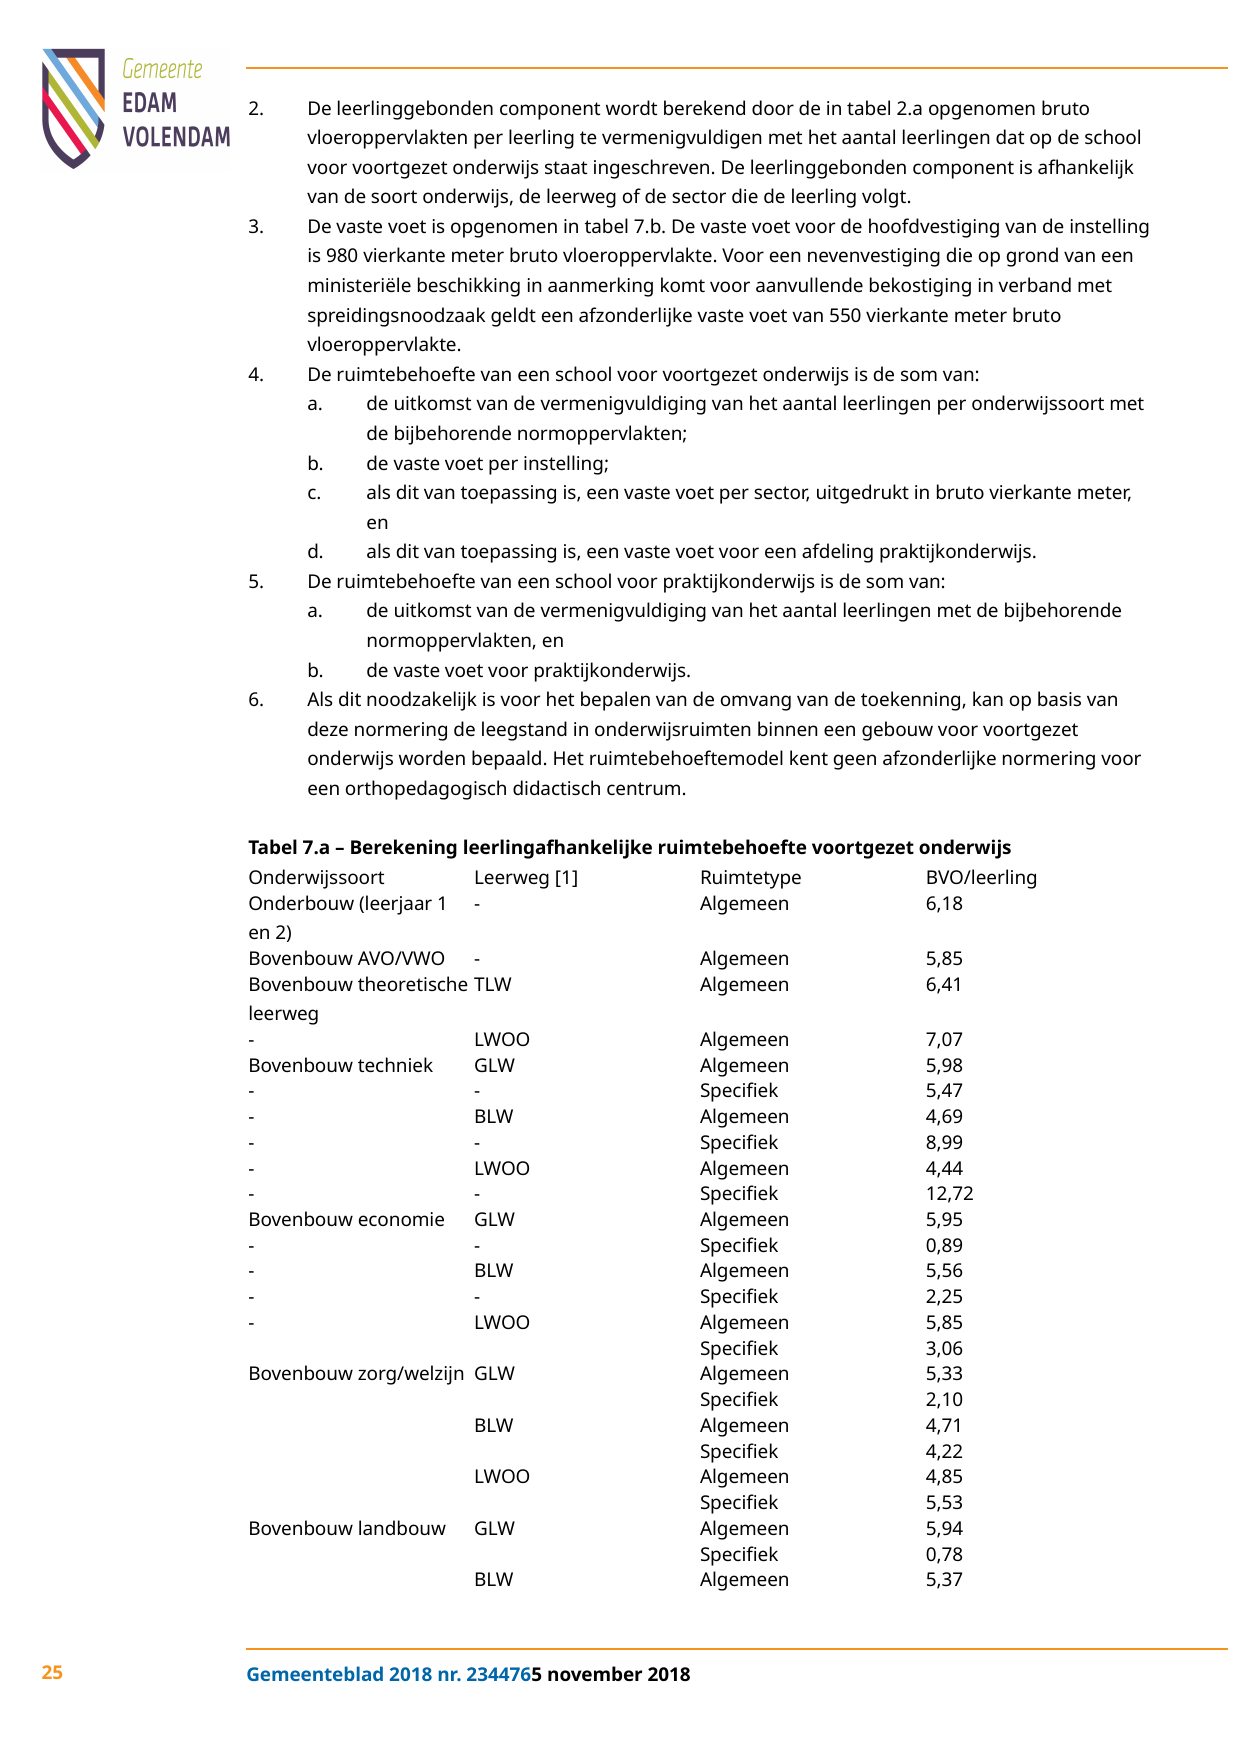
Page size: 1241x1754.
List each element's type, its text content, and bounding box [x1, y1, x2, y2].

table_cell Algemeen [700, 1026, 926, 1052]
list De leerlinggebonden component wordt berekend door de in tabel 2.a opgenomen bruto vloeroppervlakten per leerling te vermenigvuldigen met het aantal leerlingen dat op de school voor voortgezet onderwijs staat ingeschreven. De leerlinggebonden component is afhankelijk van de soort onderwijs, de leerweg of de sector die de leerling volgt. [248, 95, 1152, 209]
table_cell - [474, 945, 700, 971]
list De ruimtebehoefte van een school voor praktijkonderwijs is de som van: [248, 568, 1152, 594]
list De vaste voet is opgenomen in tabel 7.b. De vaste voet voor de hoofdvestiging van de instelling is 980 vierkante meter bruto vloeroppervlakte. Voor een nevenvestiging die op grond van een ministeriële beschikking in aanmerking komt voor aanvullende bekostiging in verband met spreidingsnoodzaak geldt een afzonderlijke vaste voet van 550 vierkante meter bruto vloeroppervlakte. [248, 213, 1152, 357]
table_cell 5,85 [926, 1309, 1152, 1335]
table_cell Specifiek [700, 1078, 926, 1103]
table_cell Specifiek [700, 1489, 926, 1515]
table_cell 2,25 [926, 1284, 1152, 1309]
table_cell 6,18 [926, 890, 1152, 945]
table_cell BLW [474, 1412, 700, 1438]
table_cell GLW [474, 1052, 700, 1078]
table_cell Algemeen [700, 1515, 926, 1541]
table_cell Algemeen [700, 1361, 926, 1386]
table_cell 5,33 [926, 1361, 1152, 1386]
table_cell LWOO [474, 1464, 700, 1489]
table_cell Algemeen [700, 1412, 926, 1438]
table_cell [248, 1438, 474, 1463]
table_cell BLW [474, 1103, 700, 1129]
table_cell - [474, 1129, 700, 1155]
list de vaste voet voor praktijkonderwijs. [307, 657, 1152, 683]
table_cell Specifiek [700, 1284, 926, 1309]
table_cell 5,37 [926, 1566, 1152, 1592]
table_cell - [248, 1078, 474, 1103]
table_cell [474, 1541, 700, 1566]
table_cell - [248, 1232, 474, 1258]
table_cell - [248, 1309, 474, 1335]
list de uitkomst van de vermenigvuldiging van het aantal leerlingen met de bijbehorende normoppervlakten, en [307, 598, 1152, 653]
table_cell GLW [474, 1361, 700, 1386]
table_cell 5,95 [926, 1206, 1152, 1232]
table_cell Algemeen [700, 1258, 926, 1283]
table_cell 5,98 [926, 1052, 1152, 1078]
table_cell 4,85 [926, 1464, 1152, 1489]
table_cell Algemeen [700, 1309, 926, 1335]
table_cell - [248, 1181, 474, 1206]
table_cell Algemeen [700, 1103, 926, 1129]
table_cell 5,85 [926, 945, 1152, 971]
table_cell 8,99 [926, 1129, 1152, 1155]
table_cell [248, 1335, 474, 1361]
table_cell [248, 1489, 474, 1515]
table_header BVO/leerling [926, 864, 1152, 890]
table_cell - [248, 1103, 474, 1129]
table_cell Specifiek [700, 1541, 926, 1566]
table_cell 6,41 [926, 971, 1152, 1026]
table_cell Specifiek [700, 1335, 926, 1361]
picture [41, 47, 231, 172]
text Tabel 7.a – Berekening leerlingafhankelijke ruimtebehoefte voortgezet onderwijs [248, 834, 1152, 860]
table_cell [248, 1412, 474, 1438]
table_cell Algemeen [700, 971, 926, 1026]
table_cell Onderbouw (leerjaar 1 en 2) [248, 890, 474, 945]
table_cell Algemeen [700, 1155, 926, 1181]
table_cell - [474, 1284, 700, 1309]
table_cell 0,89 [926, 1232, 1152, 1258]
list De ruimtebehoefte van een school voor voortgezet onderwijs is de som van: [248, 361, 1152, 387]
table_cell 5,94 [926, 1515, 1152, 1541]
table_cell - [248, 1284, 474, 1309]
list de uitkomst van de vermenigvuldiging van het aantal leerlingen per onderwijssoort met de bijbehorende normoppervlakten; [307, 391, 1152, 446]
table_cell Algemeen [700, 1566, 926, 1592]
table_cell [248, 1386, 474, 1412]
table_cell 12,72 [926, 1181, 1152, 1206]
table_cell Specifiek [700, 1386, 926, 1412]
table_cell [248, 1541, 474, 1566]
table_header Onderwijssoort [248, 864, 474, 890]
table_cell Algemeen [700, 1206, 926, 1232]
table_cell [474, 1438, 700, 1463]
list als dit van toepassing is, een vaste voet per sector, uitgedrukt in bruto vierkante meter, en [307, 479, 1152, 535]
table_cell 4,71 [926, 1412, 1152, 1438]
table_cell Bovenbouw landbouw [248, 1515, 474, 1541]
table_cell 4,22 [926, 1438, 1152, 1463]
table_cell 0,78 [926, 1541, 1152, 1566]
table_header Leerweg [1] [474, 864, 700, 890]
table_cell - [248, 1155, 474, 1181]
table_cell BLW [474, 1566, 700, 1592]
table_cell [474, 1386, 700, 1412]
table_cell LWOO [474, 1309, 700, 1335]
table_cell [474, 1489, 700, 1515]
table_cell Bovenbouw zorg/welzijn [248, 1361, 474, 1386]
table_cell GLW [474, 1515, 700, 1541]
table_cell TLW [474, 971, 700, 1026]
table_cell 3,06 [926, 1335, 1152, 1361]
table_cell Algemeen [700, 890, 926, 945]
table_cell - [474, 890, 700, 945]
table_cell 7,07 [926, 1026, 1152, 1052]
table_cell 4,69 [926, 1103, 1152, 1129]
table_cell Specifiek [700, 1438, 926, 1463]
list Als dit noodzakelijk is voor het bepalen van de omvang van de toekenning, kan op basis van deze normering de leegstand in onderwijsruimten binnen een gebouw voor voortgezet onderwijs worden bepaald. Het ruimtebehoeftemodel kent geen afzonderlijke normering voor een orthopedagogisch didactisch centrum. [248, 686, 1152, 801]
table_cell Bovenbouw AVO/VWO [248, 945, 474, 971]
table_cell - [248, 1026, 474, 1052]
table_cell 4,44 [926, 1155, 1152, 1181]
table_cell - [474, 1078, 700, 1103]
table_cell Algemeen [700, 945, 926, 971]
table_cell Specifiek [700, 1181, 926, 1206]
table_cell LWOO [474, 1026, 700, 1052]
table_cell - [474, 1232, 700, 1258]
table_header Ruimtetype [700, 864, 926, 890]
table_cell [248, 1464, 474, 1489]
table_cell 5,56 [926, 1258, 1152, 1283]
list de vaste voet per instelling; [307, 450, 1152, 476]
table_cell Bovenbouw economie [248, 1206, 474, 1232]
table_cell Algemeen [700, 1052, 926, 1078]
table_cell [474, 1335, 700, 1361]
table_cell 5,53 [926, 1489, 1152, 1515]
table_cell [248, 1566, 474, 1592]
table_cell BLW [474, 1258, 700, 1283]
table_cell Specifiek [700, 1232, 926, 1258]
table_cell - [248, 1258, 474, 1283]
table_cell 2,10 [926, 1386, 1152, 1412]
table_cell LWOO [474, 1155, 700, 1181]
table_cell 5,47 [926, 1078, 1152, 1103]
table_cell Bovenbouw techniek [248, 1052, 474, 1078]
list als dit van toepassing is, een vaste voet voor een afdeling praktijkonderwijs. [307, 538, 1152, 564]
table_cell - [248, 1129, 474, 1155]
table_cell Bovenbouw theoretische leerweg [248, 971, 474, 1026]
table_cell Algemeen [700, 1464, 926, 1489]
table_cell GLW [474, 1206, 700, 1232]
table_cell - [474, 1181, 700, 1206]
table_cell Specifiek [700, 1129, 926, 1155]
